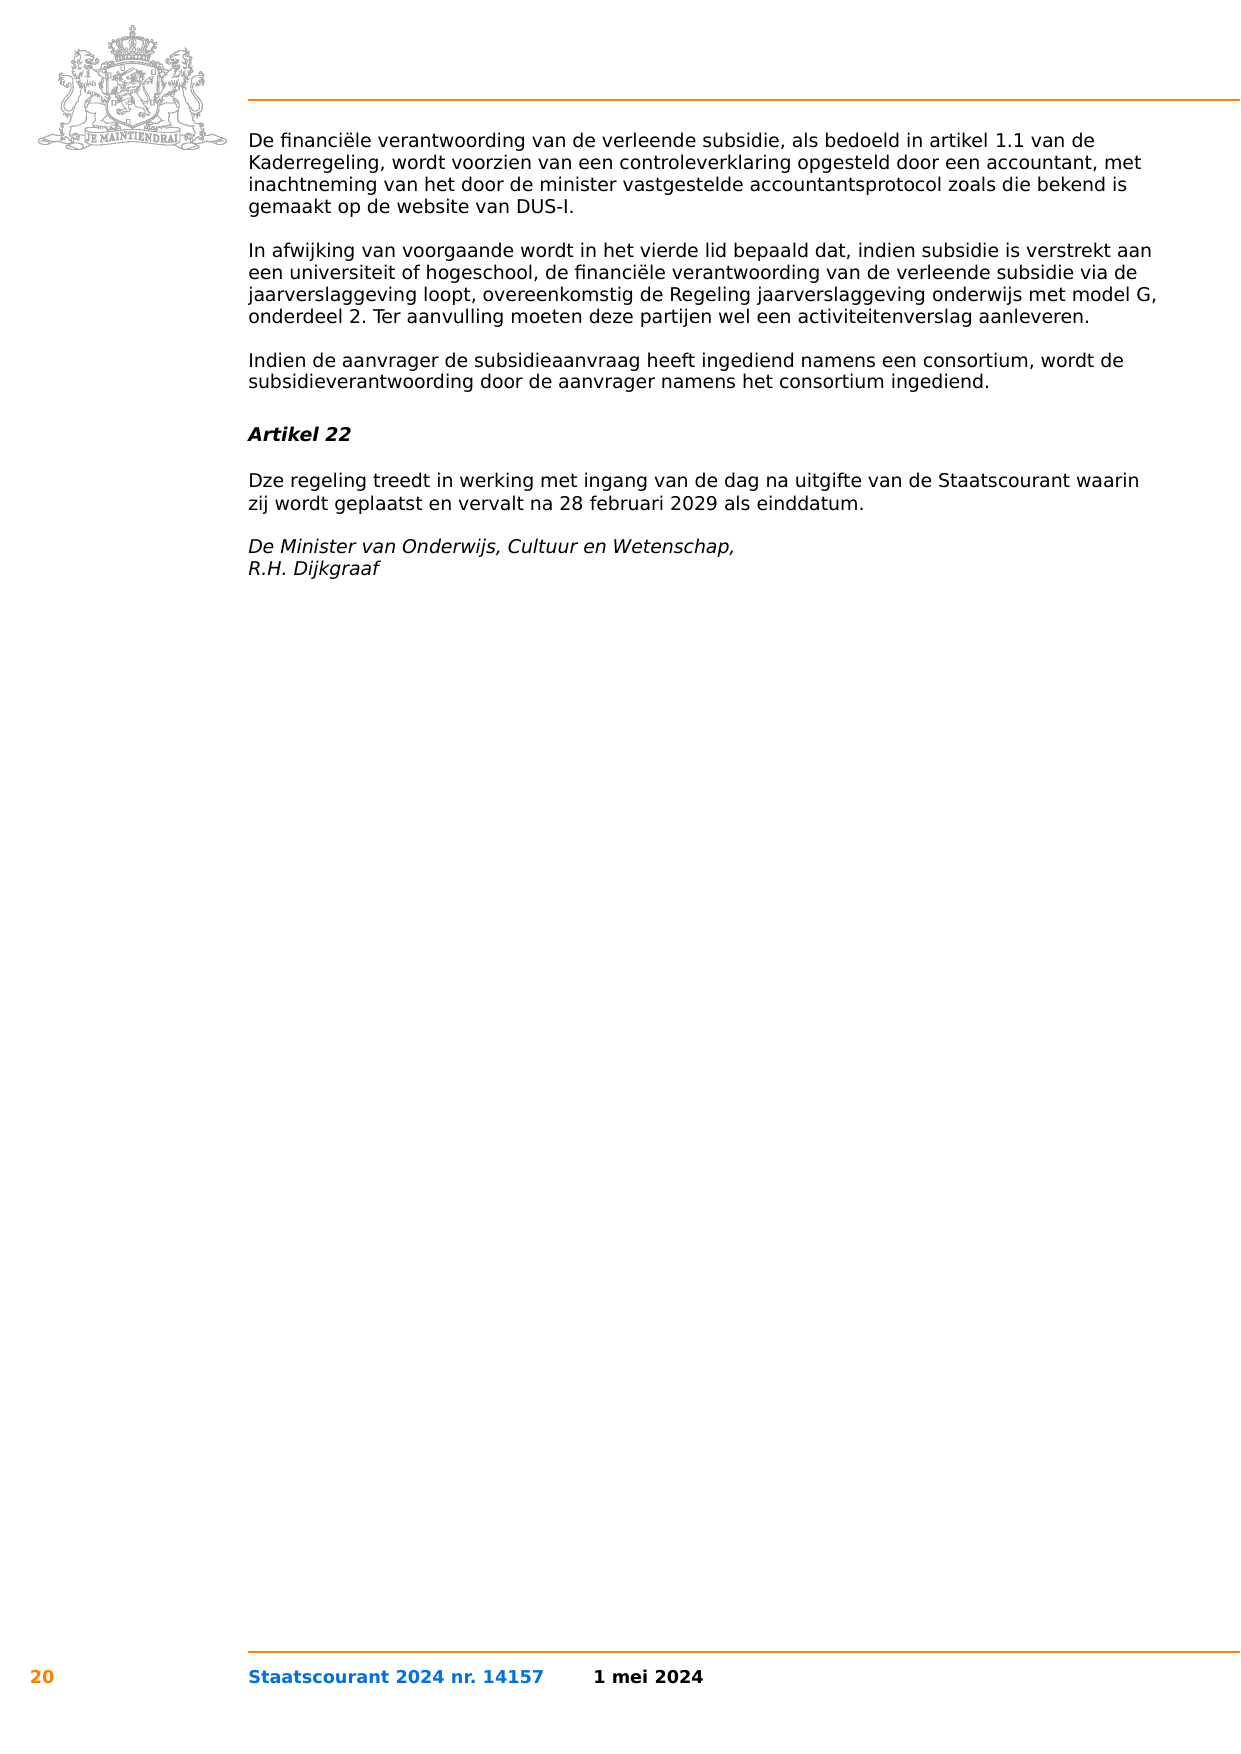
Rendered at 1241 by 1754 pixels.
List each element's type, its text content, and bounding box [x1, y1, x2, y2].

text Indien de aanvrager de subsidieaanvraag heeft ingediend namens een consortium, wordt de subsidieverantwoording door de aanvrager namens het consortium ingediend. [248, 349, 1163, 393]
text Dze regeling treedt in werking met ingang van de dag na uitgifte van de Staatscourant waarin zij wordt geplaatst en vervalt na 28 februari 2029 als einddatum. [248, 470, 1163, 514]
text De Minister van Onderwijs, Cultuur en Wetenschap, R.H. Dijkgraaf [248, 536, 1163, 580]
subtitle Artikel 22 [248, 423, 1163, 445]
text In afwijking van voorgaande wordt in het vierde lid bepaald dat, indien subsidie is verstrekt aan een universiteit of hogeschool, de financiële verantwoording van de verleende subsidie via de jaarverslaggeving loopt, overeenkomstig de Regeling jaarverslaggeving onderwijs met model G, onderdeel 2. Ter aanvulling moeten deze partijen wel een activiteitenverslag aanleveren. [248, 240, 1163, 328]
text De financiële verantwoording van de verleende subsidie, als bedoeld in artikel 1.1 van de Kaderregeling, wordt voorzien van een controleverklaring opgesteld door een accountant, met inachtneming van het door de minister vastgestelde accountantsprotocol zoals die bekend is gemaakt op de website van DUS-I. [248, 130, 1163, 218]
picture [38, 25, 227, 150]
